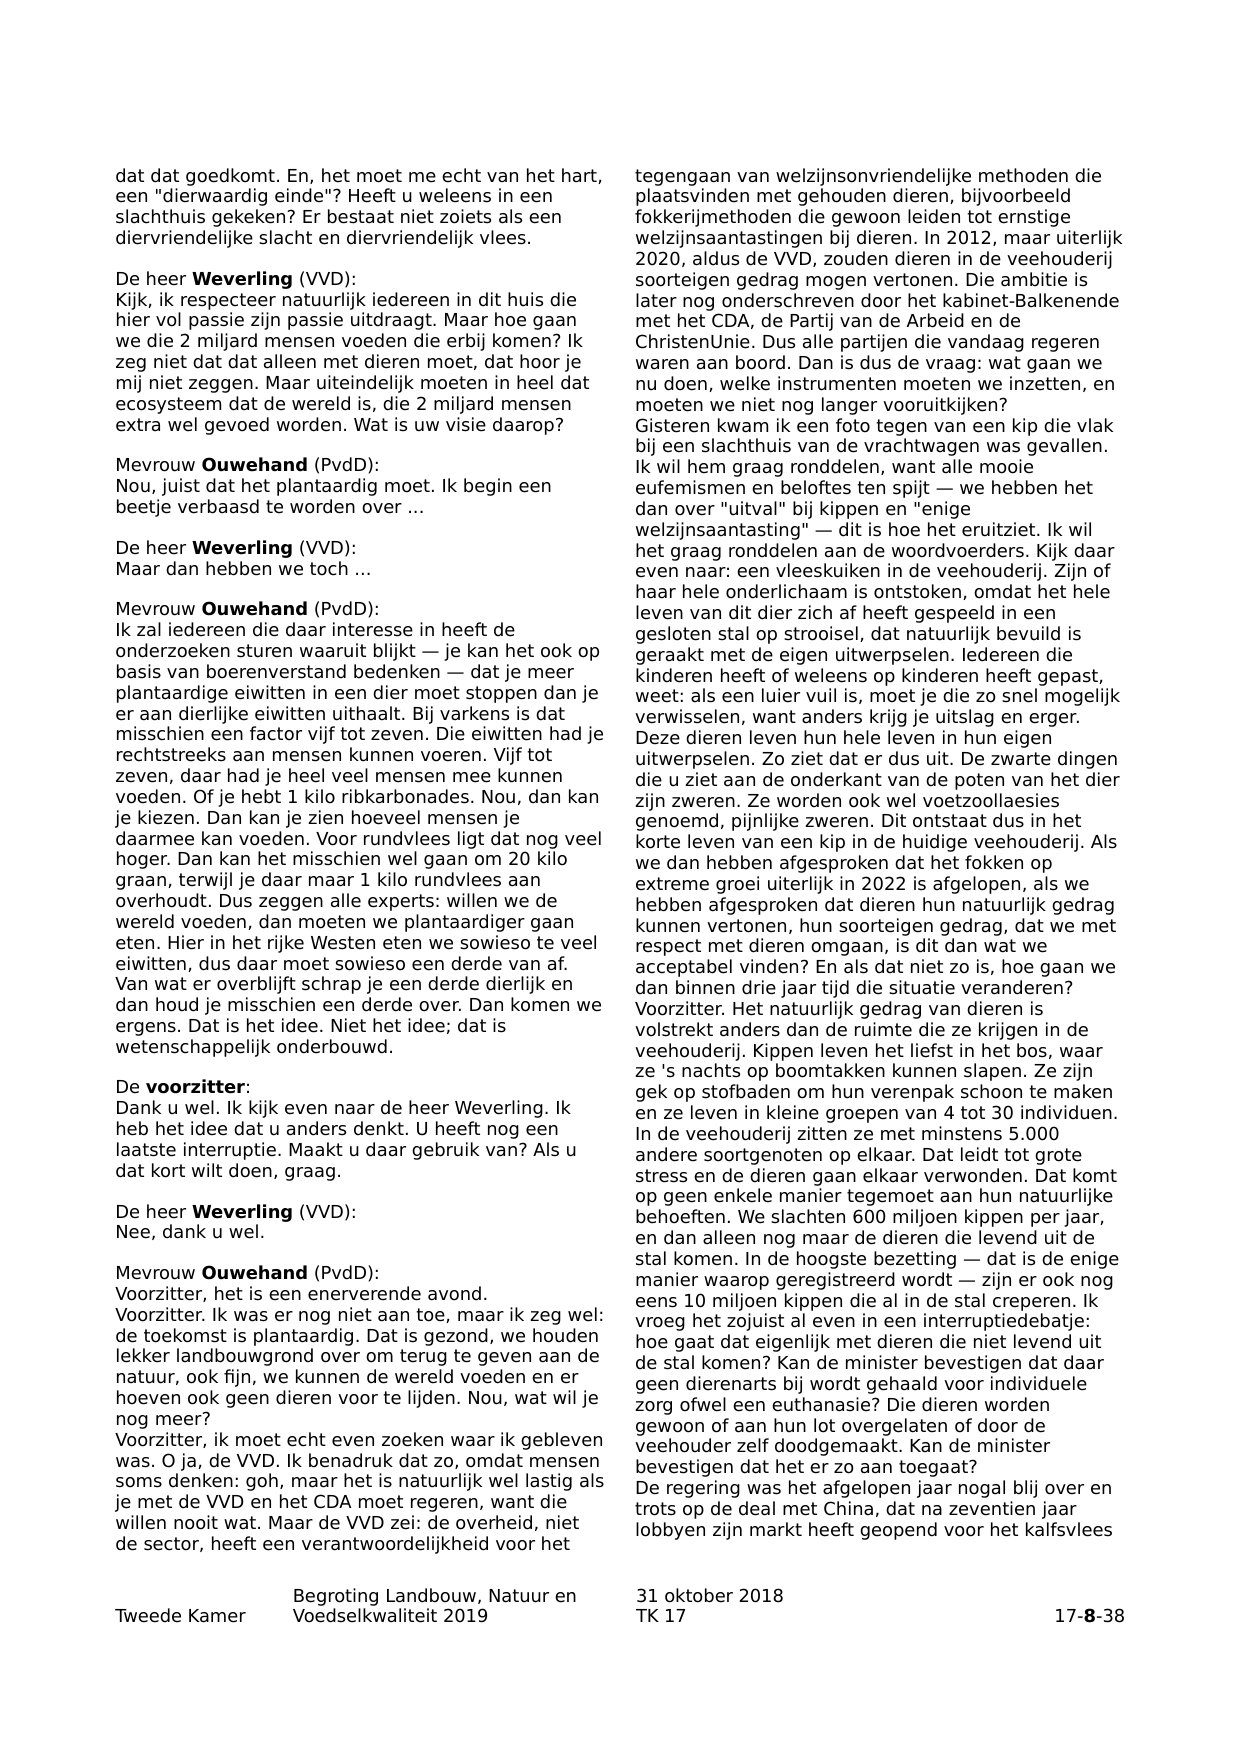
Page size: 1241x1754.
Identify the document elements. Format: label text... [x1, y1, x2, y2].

text Ik zal iedereen die daar interesse in heeft de onderzoeken sturen waaruit blijkt — je kan het ook op basis van boerenverstand bedenken — dat je meer plantaardige eiwitten in een dier moet stoppen dan je er aan dierlijke eiwitten uithaalt. Bij varkens is dat misschien een factor vijf tot zeven. Die eiwitten had je rechtstreeks aan mensen kunnen voeren. Vijf tot zeven, daar had je heel veel mensen mee kunnen voeden. Of je hebt 1 kilo ribkarbonades. Nou, dan kan je kiezen. Dan kan je zien hoeveel mensen je daarmee kan voeden. Voor rundvlees ligt dat nog veel hoger. Dan kan het misschien wel gaan om 20 kilo graan, terwijl je daar maar 1 kilo rundvlees aan overhoudt. Dus zeggen alle experts: willen we de wereld voeden, dan moeten we plantaardiger gaan eten. Hier in het rijke Westen eten we sowieso te veel eiwitten, dus daar moet sowieso een derde van af. Van wat er overblijft schrap je een derde dierlijk en dan houd je misschien een derde over. Dan komen we ergens. Dat is het idee. Niet het idee; dat is wetenschappelijk onderbouwd. [115, 620, 605, 1057]
text Voorzitter, het is een enerverende avond. [115, 1284, 605, 1304]
text dat dat goedkomt. En, het moet me echt van het hart, een "dierwaardig einde"? Heeft u weleens in een slachthuis gekeken? Er bestaat niet zoiets als een diervriendelijke slacht en diervriendelijk vlees. [115, 165, 605, 249]
text Mevrouw Ouwehand (PvdD): [115, 599, 605, 620]
text Voorzitter. Ik was er nog niet aan toe, maar ik zeg wel: de toekomst is plantaardig. Dat is gezond, we houden lekker landbouwgrond over om terug te geven aan de natuur, ook fijn, we kunnen de wereld voeden en er hoeven ook geen dieren voor te lijden. Nou, wat wil je nog meer? [115, 1304, 605, 1429]
text Voorzitter. Het natuurlijk gedrag van dieren is volstrekt anders dan de ruimte die ze krijgen in de veehouderij. Kippen leven het liefst in het bos, waar ze 's nachts op boomtakken kunnen slapen. Ze zijn gek op stofbaden om hun verenpak schoon te maken en ze leven in kleine groepen van 4 tot 30 individuen. In de veehouderij zitten ze met minstens 5.000 andere soortgenoten op elkaar. Dat leidt tot grote stress en de dieren gaan elkaar verwonden. Dat komt op geen enkele manier tegemoet aan hun natuurlijke behoeften. We slachten 600 miljoen kippen per jaar, en dan alleen nog maar de dieren die levend uit de stal komen. In de hoogste bezetting — dat is de enige manier waarop geregistreerd wordt — zijn er ook nog eens 10 miljoen kippen die al in de stal creperen. Ik vroeg het zojuist al even in een interruptiedebatje: hoe gaat dat eigenlijk met dieren die niet levend uit de stal komen? Kan de minister bevestigen dat daar geen dierenarts bij wordt gehaald voor individuele zorg ofwel een euthanasie? Die dieren worden gewoon of aan hun lot overgelaten of door de veehouder zelf doodgemaakt. Kan de minister bevestigen dat het er zo aan toegaat? [635, 999, 1125, 1478]
text De heer Weverling (VVD): [115, 269, 605, 289]
text De heer Weverling (VVD): [115, 1201, 605, 1222]
text Gisteren kwam ik een foto tegen van een kip die vlak bij een slachthuis van de vrachtwagen was gevallen. Ik wil hem graag ronddelen, want alle mooie eufemismen en beloftes ten spijt — we hebben het dan over "uitval" bij kippen en "enige welzijnsaantasting" — dit is hoe het eruitziet. Ik wil het graag ronddelen aan de woordvoerders. Kijk daar even naar: een vleeskuiken in de veehouderij. Zijn of haar hele onderlichaam is ontstoken, omdat het hele leven van dit dier zich af heeft gespeeld in een gesloten stal op strooisel, dat natuurlijk bevuild is geraakt met de eigen uitwerpselen. Iedereen die kinderen heeft of weleens op kinderen heeft gepast, weet: als een luier vuil is, moet je die zo snel mogelijk verwisselen, want anders krijg je uitslag en erger. Deze dieren leven hun hele leven in hun eigen uitwerpselen. Zo ziet dat er dus uit. De zwarte dingen die u ziet aan de onderkant van de poten van het dier zijn zweren. Ze worden ook wel voetzoollaesies genoemd, pijnlijke zweren. Dit ontstaat dus in het korte leven van een kip in de huidige veehouderij. Als we dan hebben afgesproken dat het fokken op extreme groei uiterlijk in 2022 is afgelopen, als we hebben afgesproken dat dieren hun natuurlijk gedrag kunnen vertonen, hun soorteigen gedrag, dat we met respect met dieren omgaan, is dit dan wat we acceptabel vinden? En als dat niet zo is, hoe gaan we dan binnen drie jaar tijd die situatie veranderen? [635, 415, 1125, 999]
text De voorzitter: [115, 1077, 605, 1098]
text Mevrouw Ouwehand (PvdD): [115, 1263, 605, 1284]
text Nee, dank u wel. [115, 1222, 605, 1243]
text Kijk, ik respecteer natuurlijk iedereen in dit huis die hier vol passie zijn passie uitdraagt. Maar hoe gaan we die 2 miljard mensen voeden die erbij komen? Ik zeg niet dat dat alleen met dieren moet, dat hoor je mij niet zeggen. Maar uiteindelijk moeten in heel dat ecosysteem dat de wereld is, die 2 miljard mensen extra wel gevoed worden. Wat is uw visie daarop? [115, 289, 605, 435]
text Voorzitter, ik moet echt even zoeken waar ik gebleven was. O ja, de VVD. Ik benadruk dat zo, omdat mensen soms denken: goh, maar het is natuurlijk wel lastig als je met de VVD en het CDA moet regeren, want die willen nooit wat. Maar de VVD zei: de overheid, niet de sector, heeft een verantwoordelijkheid voor het [115, 1429, 605, 1554]
text De regering was het afgelopen jaar nogal blij over en trots op de deal met China, dat na zeventien jaar lobbyen zijn markt heeft geopend voor het kalfsvlees [635, 1478, 1125, 1540]
text tegengaan van welzijnsonvriendelijke methoden die plaatsvinden met gehouden dieren, bijvoorbeeld fokkerijmethoden die gewoon leiden tot ernstige welzijnsaantastingen bij dieren. In 2012, maar uiterlijk 2020, aldus de VVD, zouden dieren in de veehouderij soorteigen gedrag mogen vertonen. Die ambitie is later nog onderschreven door het kabinet-Balkenende met het CDA, de Partij van de Arbeid en de ChristenUnie. Dus alle partijen die vandaag regeren waren aan boord. Dan is dus de vraag: wat gaan we nu doen, welke instrumenten moeten we inzetten, en moeten we niet nog langer vooruitkijken? [635, 165, 1125, 415]
text Nou, juist dat het plantaardig moet. Ik begin een beetje verbaasd te worden over ... [115, 476, 605, 518]
text De heer Weverling (VVD): [115, 538, 605, 558]
text Maar dan hebben we toch ... [115, 558, 605, 579]
text Dank u wel. Ik kijk even naar de heer Weverling. Ik heb het idee dat u anders denkt. U heeft nog een laatste interruptie. Maakt u daar gebruik van? Als u dat kort wilt doen, graag. [115, 1098, 605, 1181]
text Mevrouw Ouwehand (PvdD): [115, 455, 605, 476]
